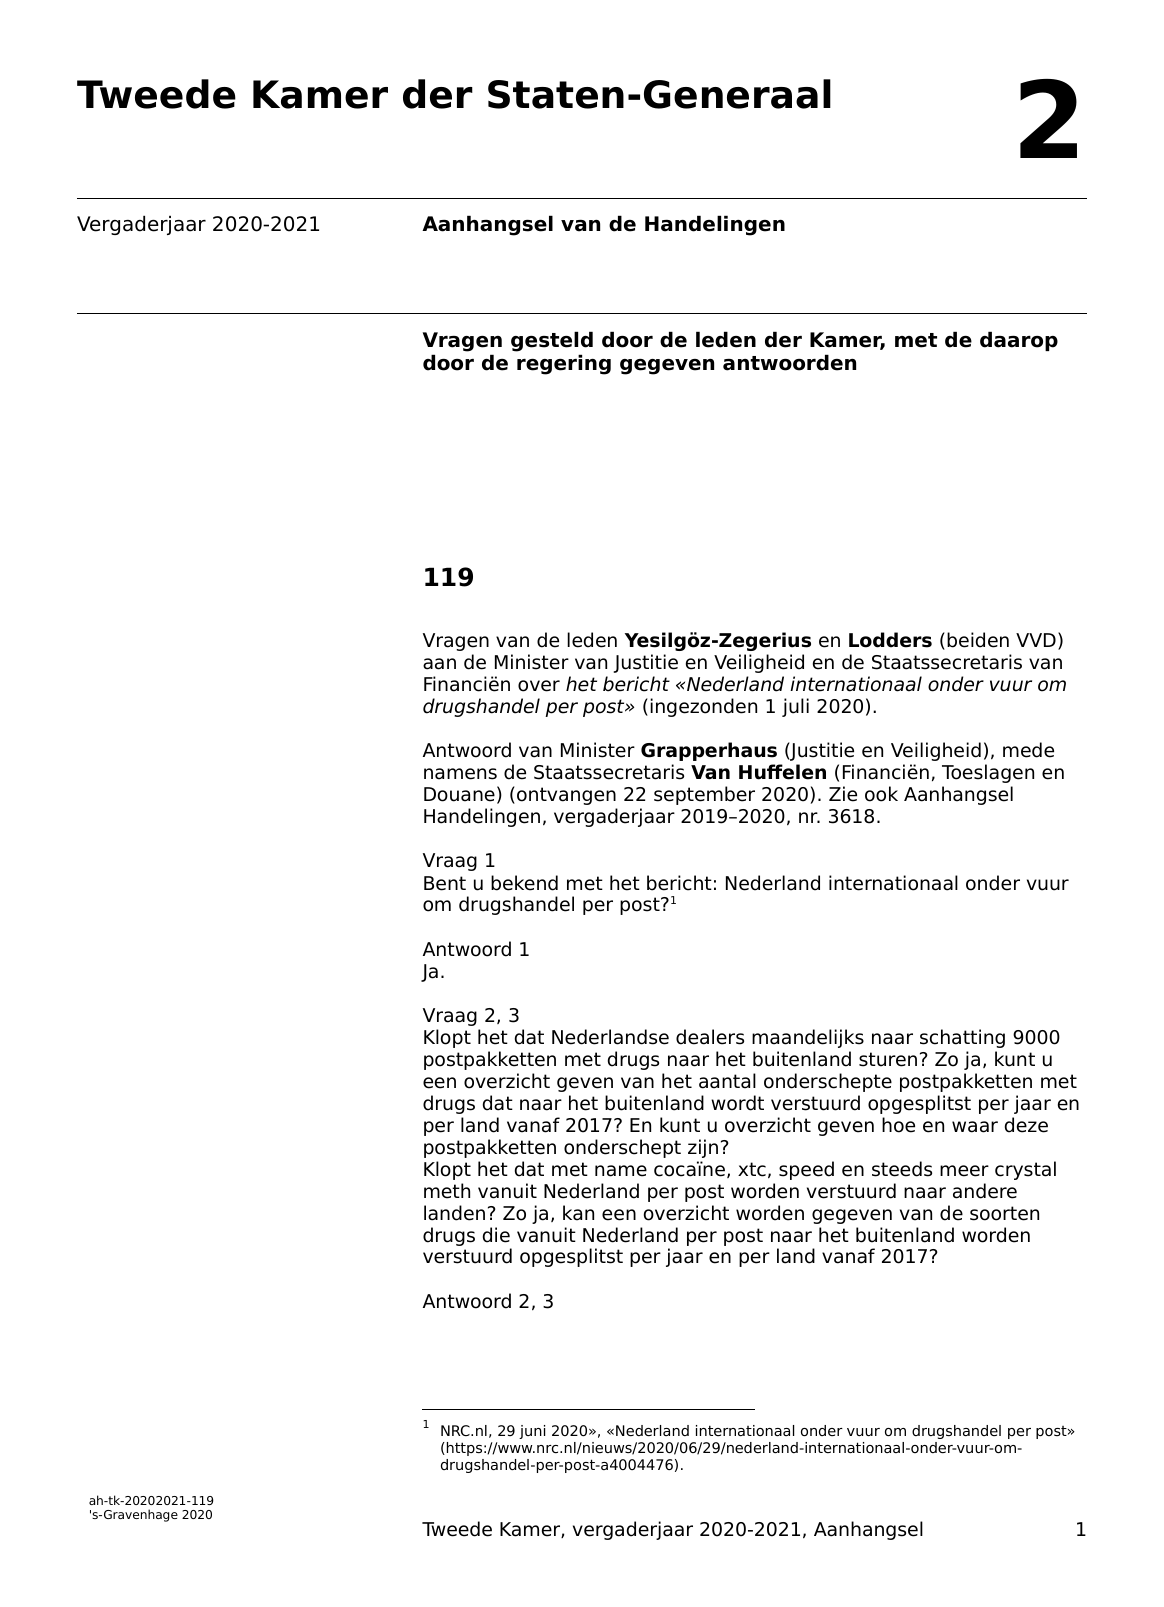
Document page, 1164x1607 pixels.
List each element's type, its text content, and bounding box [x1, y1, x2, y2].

table_header 2 [886, 59, 1087, 198]
text Antwoord 2, 3 [422, 1291, 1087, 1313]
table_header Tweede Kamer der Staten-Generaal [77, 59, 886, 198]
text 119 [422, 563, 1087, 592]
text Bent u bekend met het bericht: Nederland internationaal onder vuur om drugshandel per post? [422, 872, 1087, 916]
table_cell Vergaderjaar 2020-2021 [77, 199, 422, 313]
text Ja. [422, 961, 1087, 982]
text Vragen van de leden Yesilgöz-Zegerius en Lodders (beiden VVD) aan de Minister van Justitie en Veiligheid en de Staatssecretaris van Financiën over het bericht «Nederland internationaal onder vuur om drugshandel per post» (ingezonden 1 juli 2020). [422, 630, 1087, 718]
table_cell [77, 314, 422, 375]
text 's-Gravenhage 2020 [88, 1508, 323, 1522]
table_cell Aanhangsel van de Handelingen [422, 199, 1087, 313]
text Klopt het dat Nederlandse dealers maandelijks naar schatting 9000 postpakketten met drugs naar het buitenland sturen? Zo ja, kunt u een overzicht geven van het aantal onderschepte postpakketten met drugs dat naar het buitenland wordt verstuurd opgesplitst per jaar en per land vanaf 2017? En kunt u overzicht geven hoe en waar deze postpakketten onderschept zijn? [422, 1027, 1087, 1158]
table_cell Vragen gesteld door de leden der Kamer, met de daarop door de regering gegeven antwoorden [422, 314, 1087, 375]
text Vraag 2, 3 [422, 1005, 1087, 1027]
text Antwoord van Minister Grapperhaus (Justitie en Veiligheid), mede namens de Staatssecretaris Van Huffelen (Financiën, Toeslagen en Douane) (ontvangen 22 september 2020). Zie ook Aanhangsel Handelingen, vergaderjaar 2019–2020, nr. 3618. [422, 740, 1087, 828]
text Antwoord 1 [422, 938, 1087, 961]
text Vraag 1 [422, 850, 1087, 872]
text ah-tk-20202021-119 [88, 1494, 323, 1508]
text NRC.nl, 29 juni 2020», «Nederland internationaal onder vuur om drugshandel per post» (https://www.nrc.nl/nieuws/2020/06/29/nederland-internationaal-onder-vuur-om-drugshandel-per-post-a4004476). [422, 1418, 1087, 1474]
text Klopt het dat met name cocaïne, xtc, speed en steeds meer crystal meth vanuit Nederland per post worden verstuurd naar andere landen? Zo ja, kan een overzicht worden gegeven van de soorten drugs die vanuit Nederland per post naar het buitenland worden verstuurd opgesplitst per jaar en per land vanaf 2017? [422, 1158, 1087, 1268]
